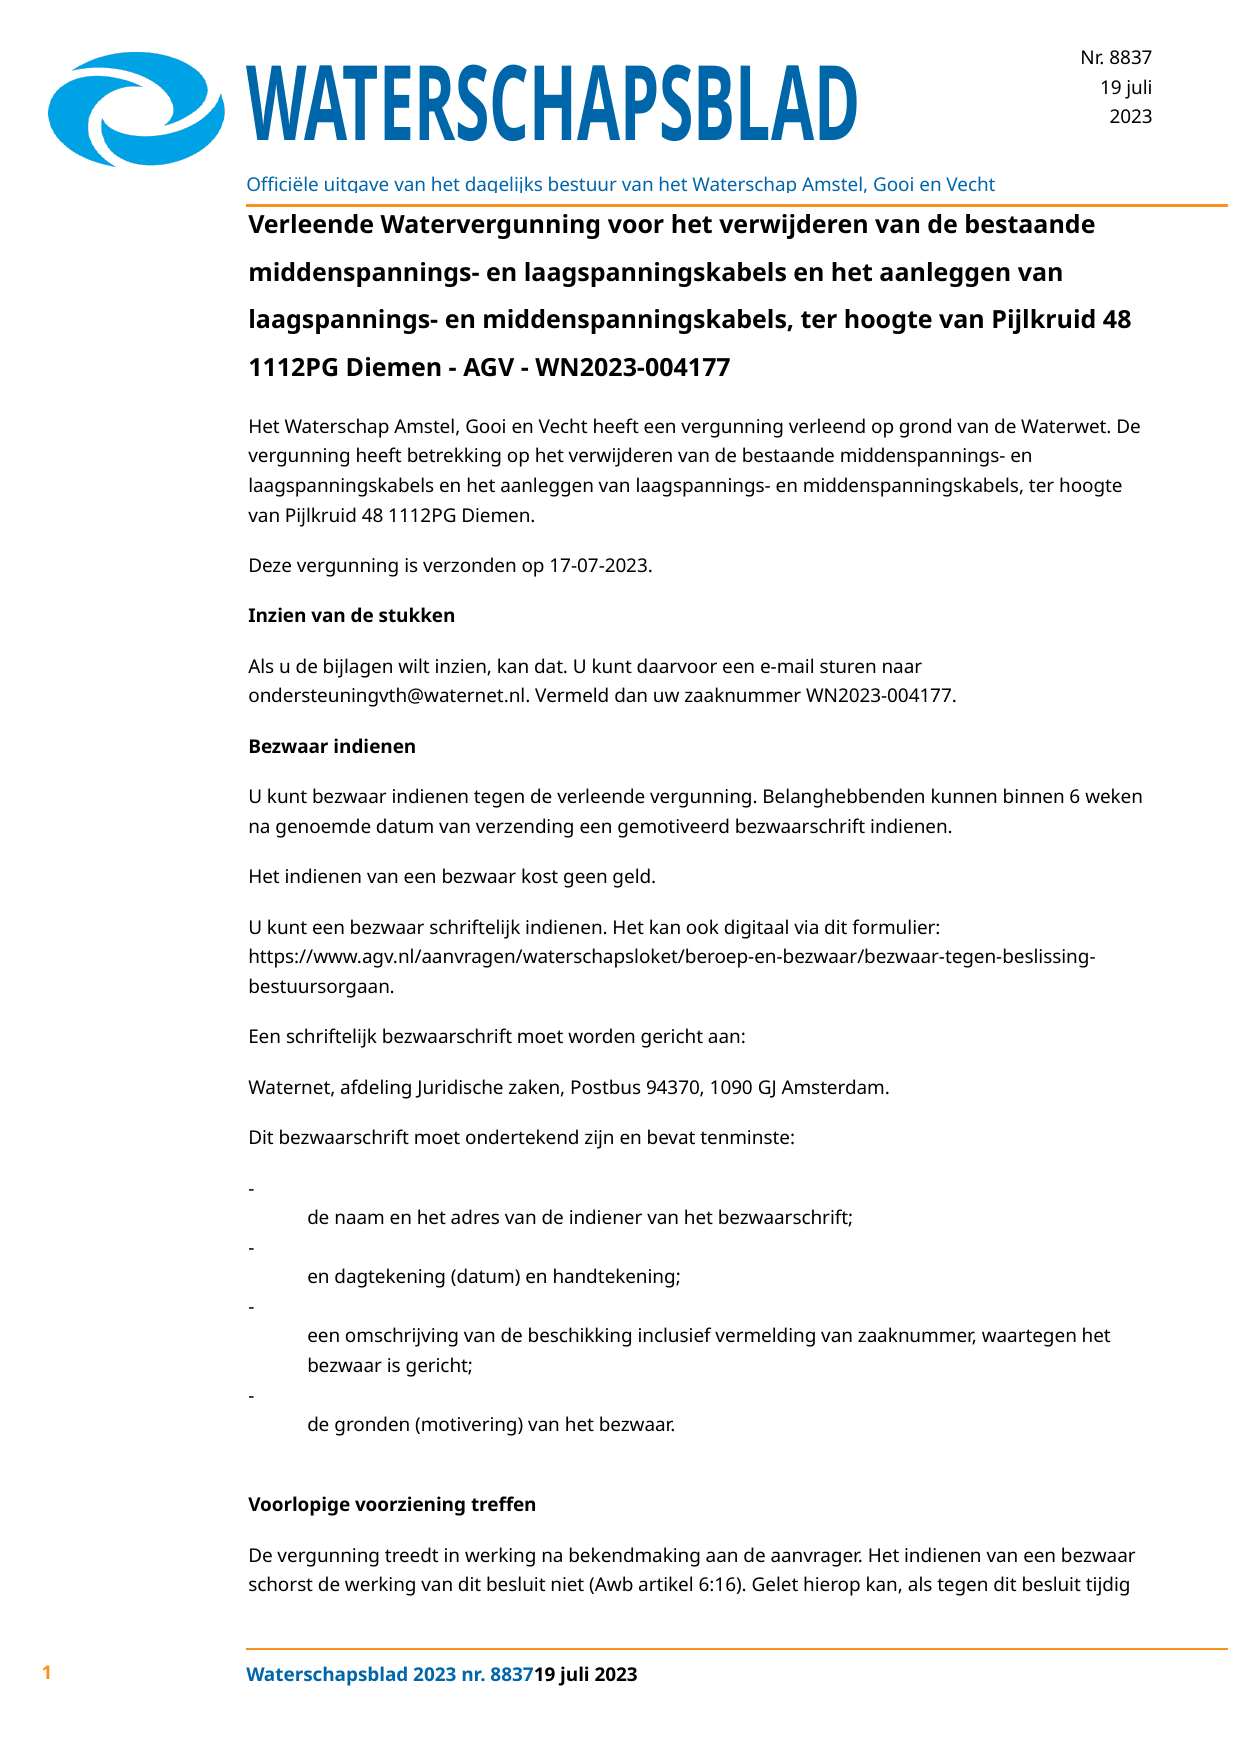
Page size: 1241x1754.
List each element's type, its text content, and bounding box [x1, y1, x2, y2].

list en dagtekening (datum) en handtekening; [248, 1263, 1152, 1289]
text Een schriftelijk bezwaarschrift moet worden gericht aan: [248, 1023, 1152, 1049]
text U kunt bezwaar indienen tegen de verleende vergunning. Belanghebbenden kunnen binnen 6 weken na genoemde datum van verzending een gemotiveerd bezwaarschrift indienen. [248, 783, 1152, 839]
list de naam en het adres van de indiener van het bezwaarschrift; [248, 1204, 1152, 1230]
text Deze vergunning is verzonden op 17-07-2023. [248, 552, 1152, 578]
text Het indienen van een bezwaar kost geen geld. [248, 863, 1152, 889]
text Bezwaar indienen [248, 733, 1152, 759]
text Als u de bijlagen wilt inzien, kan dat. U kunt daarvoor een e-mail sturen naar ondersteuningvth@waternet.nl. Vermeld dan uw zaaknummer WN2023-004177. [248, 653, 1152, 708]
list de gronden (motivering) van het bezwaar. [248, 1411, 1152, 1437]
text Voorlopige voorziening treffen [248, 1491, 1152, 1517]
text Verleende Watervergunning voor het verwijderen van de bestaande middenspannings- en laagspanningskabels en het aanleggen van laagspannings- en middenspanningskabels, ter hoogte van Pijlkruid 48 1112PG Diemen - AGV - WN2023-004177 [248, 207, 1152, 384]
text De vergunning treedt in werking na bekendmaking aan de aanvrager. Het indienen van een bezwaar schorst de werking van dit besluit niet (Awb artikel 6:16). Gelet hierop kan, als tegen dit besluit tijdig [248, 1542, 1152, 1597]
text Inzien van de stukken [248, 603, 1152, 628]
text Dit bezwaarschrift moet ondertekend zijn en bevat tenminste: [248, 1124, 1152, 1150]
list een omschrijving van de beschikking inclusief vermelding van zaaknummer, waartegen het bezwaar is gericht; [248, 1323, 1152, 1378]
picture [41, 47, 231, 172]
text Het Waterschap Amstel, Gooi en Vecht heeft een vergunning verleend op grond van de Waterwet. De vergunning heeft betrekking op het verwijderen van de bestaande middenspannings- en laagspanningskabels en het aanleggen van laagspannings- en middenspanningskabels, ter hoogte van Pijlkruid 48 1112PG Diemen. [248, 413, 1152, 528]
text U kunt een bezwaar schriftelijk indienen. Het kan ook digitaal via dit formulier: https://www.agv.nl/aanvragen/waterschapsloket/beroep-en-bezwaar/bezwaar-tegen-beslissing-bestuursorgaan. [248, 914, 1152, 999]
text Waternet, afdeling Juridische zaken, Postbus 94370, 1090 GJ Amsterdam. [248, 1074, 1152, 1100]
